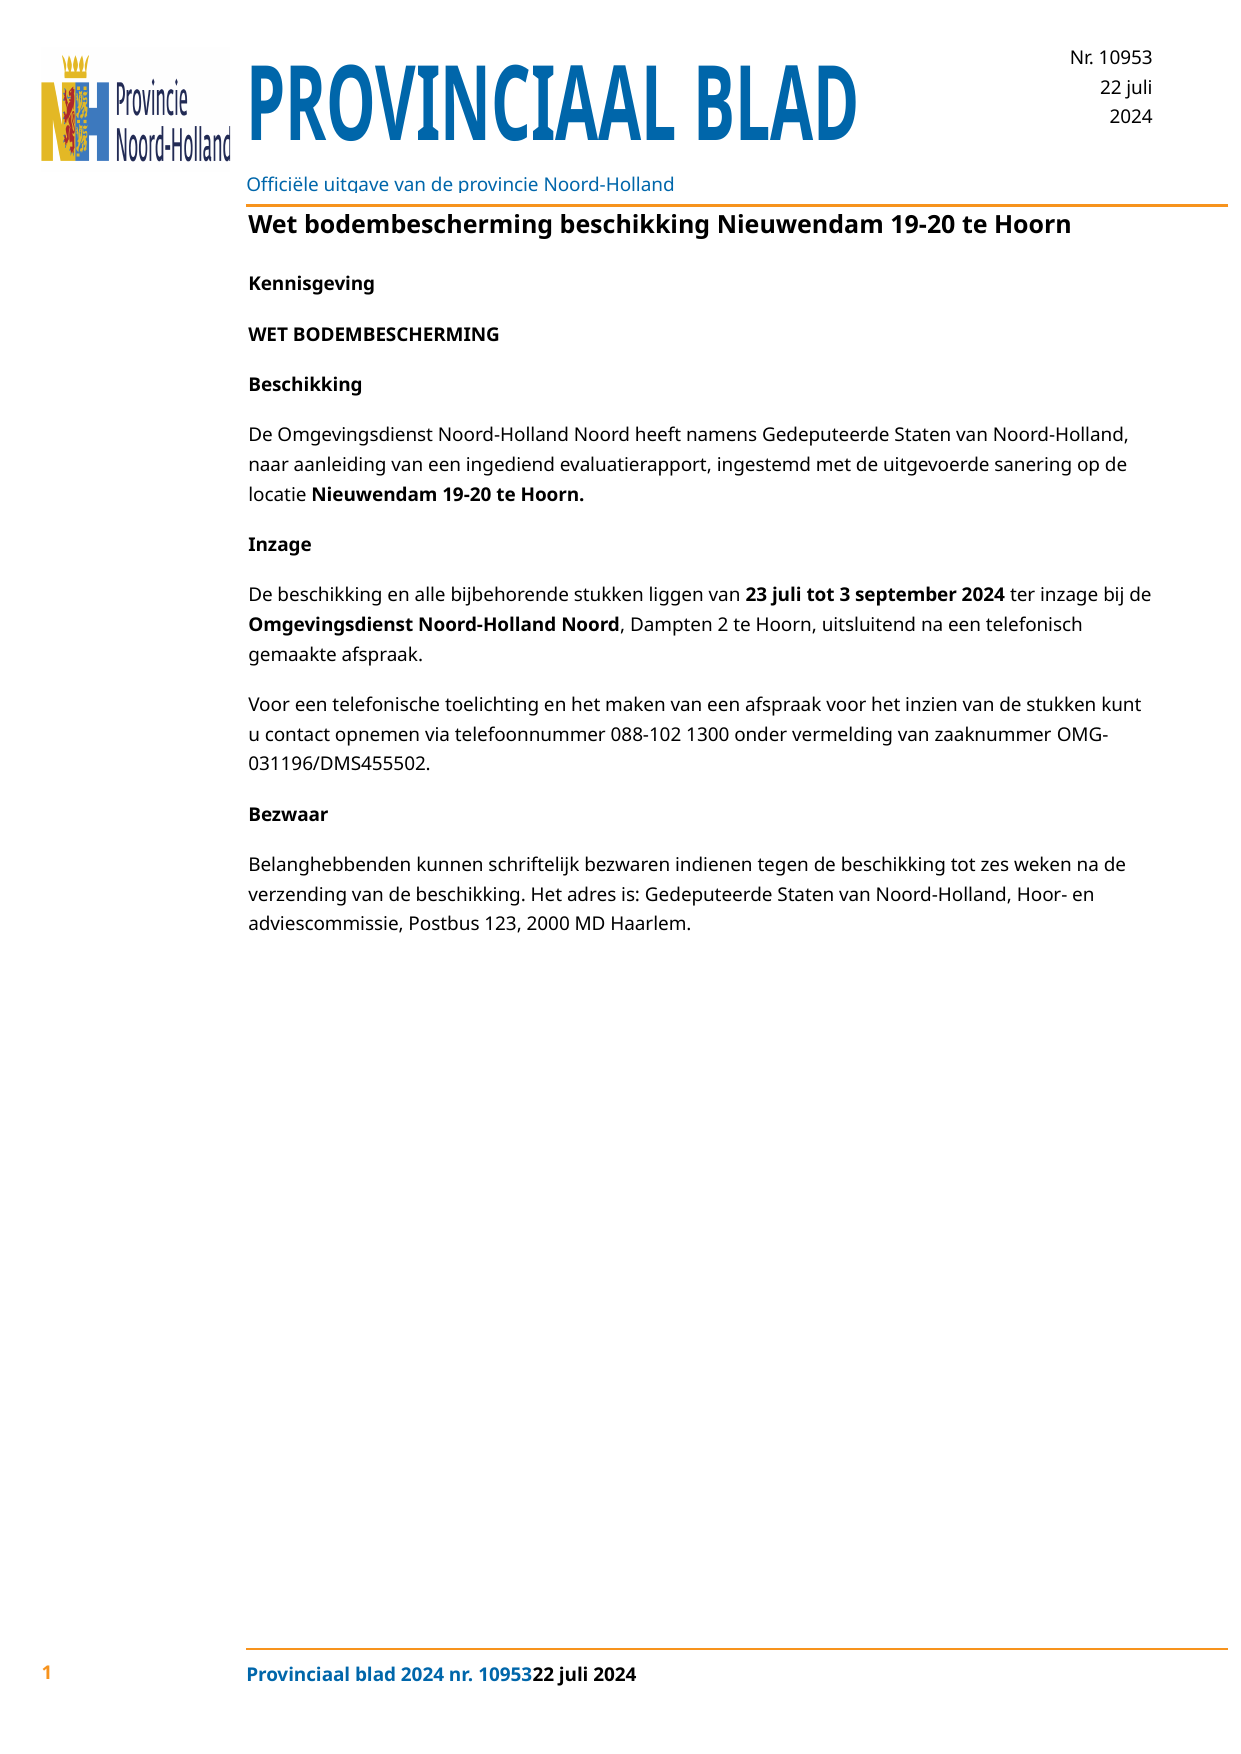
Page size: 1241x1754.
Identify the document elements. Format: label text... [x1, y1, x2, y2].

text Bezwaar [248, 801, 1152, 826]
text Kennisgeving [248, 270, 1152, 296]
text Wet bodembescherming beschikking Nieuwendam 19-20 te Hoorn [248, 207, 1152, 241]
text Voor een telefonische toelichting en het maken van een afspraak voor het inzien van de stukken kunt u contact opnemen via telefoonnummer 088-102 1300 onder vermelding van zaaknummer OMG-031196/DMS455502. [248, 691, 1152, 776]
text Inzage [248, 531, 1152, 557]
text De Omgevingsdienst Noord-Holland Noord heeft namens Gedeputeerde Staten van Noord-Holland, naar aanleiding van een ingediend evaluatierapport, ingestemd met de uitgevoerde sanering op de locatie Nieuwendam 19-20 te Hoorn. [248, 422, 1152, 506]
text WET BODEMBESCHERMING [248, 321, 1152, 346]
picture [41, 47, 231, 172]
text De beschikking en alle bijbehorende stukken liggen van 23 juli tot 3 september 2024 ter inzage bij de Omgevingsdienst Noord-Holland Noord, Dampten 2 te Hoorn, uitsluitend na een telefonisch gemaakte afspraak. [248, 582, 1152, 666]
text Beschikking [248, 371, 1152, 397]
text Belanghebbenden kunnen schriftelijk bezwaren indienen tegen de beschikking tot zes weken na de verzending van de beschikking. Het adres is: Gedeputeerde Staten van Noord-Holland, Hoor- en adviescommissie, Postbus 123, 2000 MD Haarlem. [248, 851, 1152, 936]
